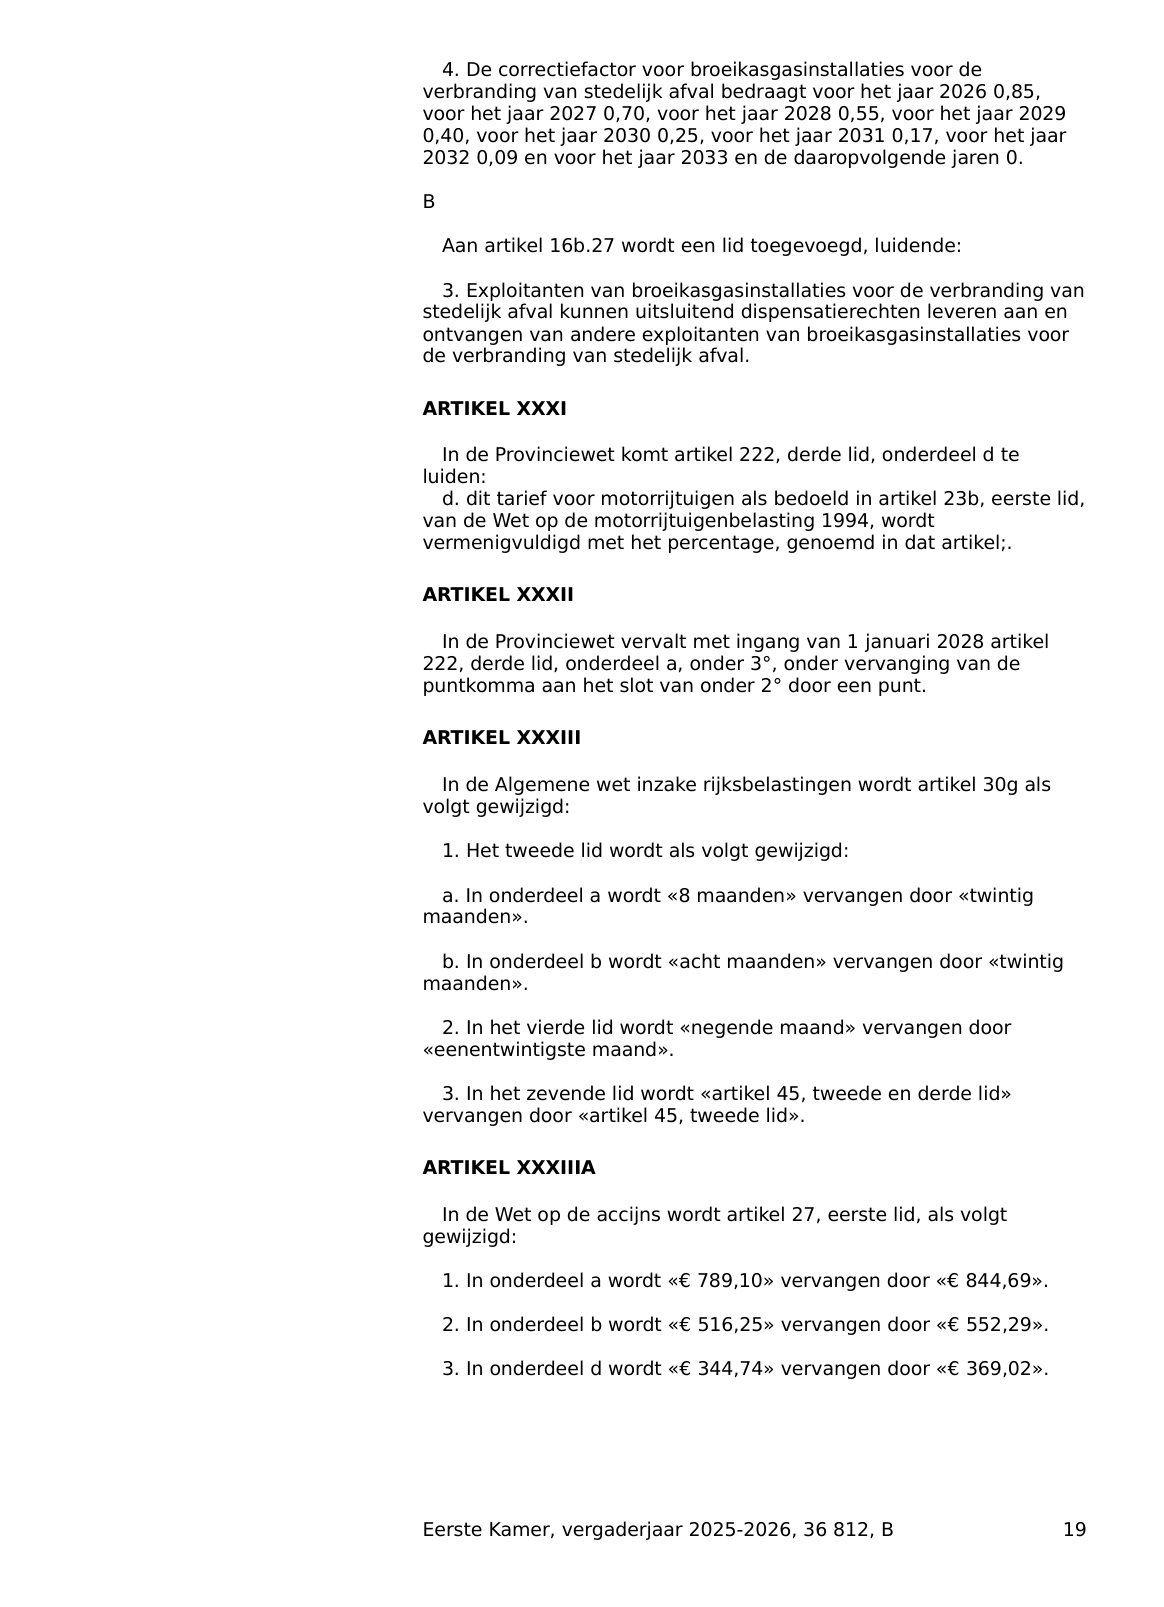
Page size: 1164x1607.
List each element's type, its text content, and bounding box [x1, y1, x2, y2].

subtitle ARTIKEL XXXIII [422, 727, 1087, 749]
text Aan artikel 16b.27 wordt een lid toegevoegd, luidende: [422, 235, 1087, 257]
text B [422, 191, 1087, 213]
subtitle ARTIKEL XXXIIIA [422, 1157, 1087, 1179]
text 2. In het vierde lid wordt «negende maand» vervangen door «eenentwintigste maand». [422, 1017, 1087, 1061]
text In de Provinciewet vervalt met ingang van 1 januari 2028 artikel 222, derde lid, onderdeel a, onder 3°, onder vervanging van de puntkomma aan het slot van onder 2° door een punt. [422, 631, 1087, 697]
text d. dit tarief voor motorrijtuigen als bedoeld in artikel 23b, eerste lid, van de Wet op de motorrijtuigenbelasting 1994, wordt vermenigvuldigd met het percentage, genoemd in dat artikel;. [422, 488, 1087, 554]
text 4. De correctiefactor voor broeikasgasinstallaties voor de verbranding van stedelijk afval bedraagt voor het jaar 2026 0,85, voor het jaar 2027 0,70, voor het jaar 2028 0,55, voor het jaar 2029 0,40, voor het jaar 2030 0,25, voor het jaar 2031 0,17, voor het jaar 2032 0,09 en voor het jaar 2033 en de daaropvolgende jaren 0. [422, 59, 1087, 169]
text In de Wet op de accijns wordt artikel 27, eerste lid, als volgt gewijzigd: [422, 1204, 1087, 1248]
text 3. Exploitanten van broeikasgasinstallaties voor de verbranding van stedelijk afval kunnen uitsluitend dispensatierechten leveren aan en ontvangen van andere exploitanten van broeikasgasinstallaties voor de verbranding van stedelijk afval. [422, 279, 1087, 367]
text 3. In het zevende lid wordt «artikel 45, tweede en derde lid» vervangen door «artikel 45, tweede lid». [422, 1083, 1087, 1127]
text 3. In onderdeel d wordt «€ 344,74» vervangen door «€ 369,02». [422, 1358, 1087, 1380]
text In de Algemene wet inzake rijksbelastingen wordt artikel 30g als volgt gewijzigd: [422, 774, 1087, 818]
text In de Provinciewet komt artikel 222, derde lid, onderdeel d te luiden: [422, 444, 1087, 488]
text 1. Het tweede lid wordt als volgt gewijzigd: [422, 840, 1087, 862]
subtitle ARTIKEL XXXII [422, 584, 1087, 606]
text b. In onderdeel b wordt «acht maanden» vervangen door «twintig maanden». [422, 951, 1087, 994]
text 2. In onderdeel b wordt «€ 516,25» vervangen door «€ 552,29». [422, 1314, 1087, 1336]
text a. In onderdeel a wordt «8 maanden» vervangen door «twintig maanden». [422, 884, 1087, 928]
text 1. In onderdeel a wordt «€ 789,10» vervangen door «€ 844,69». [422, 1270, 1087, 1292]
subtitle ARTIKEL XXXI [422, 397, 1087, 419]
